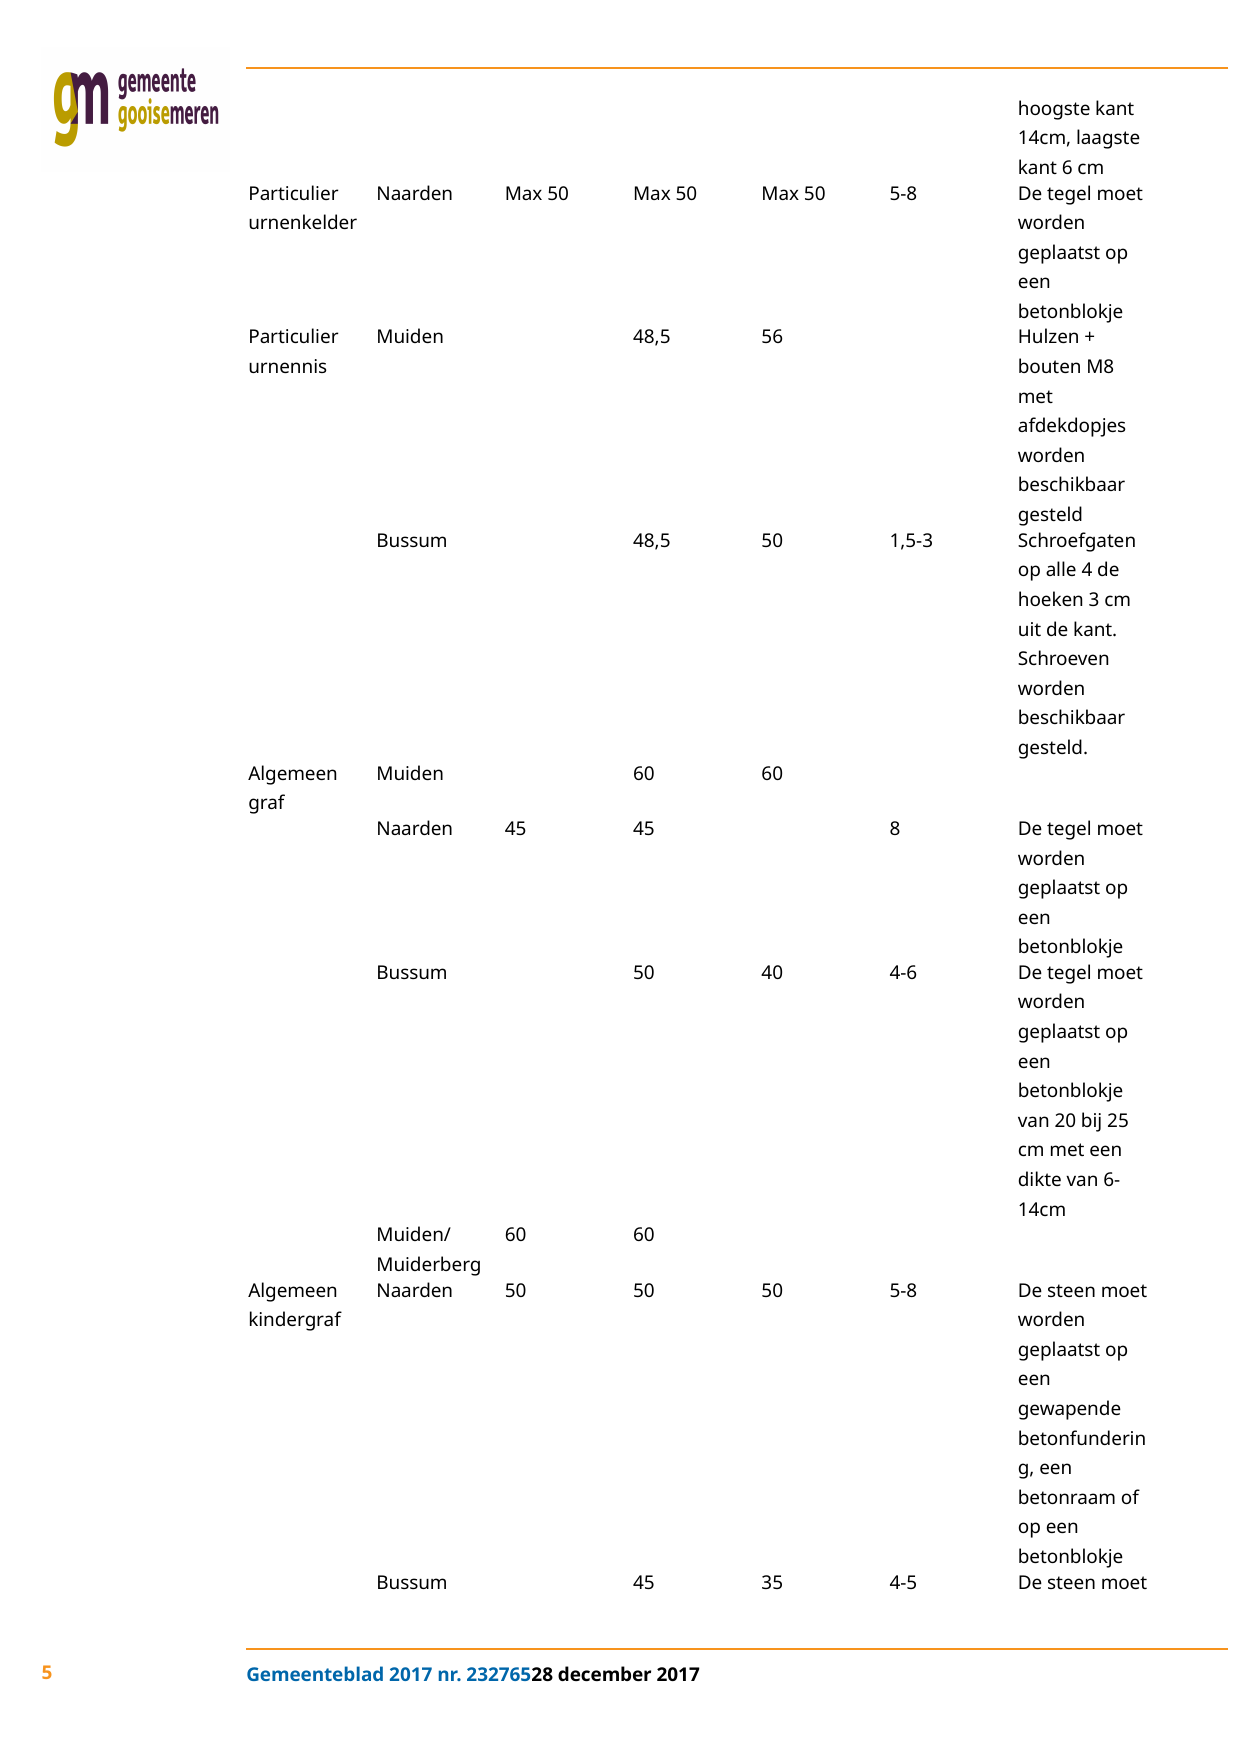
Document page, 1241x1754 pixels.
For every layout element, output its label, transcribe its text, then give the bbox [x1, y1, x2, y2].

table_cell Algemeen graf [248, 760, 376, 815]
table_cell Algemeen kindergraf [248, 1277, 376, 1569]
table_cell [889, 1222, 1018, 1277]
table_cell 60 [633, 1222, 761, 1277]
table_cell 60 [761, 760, 889, 815]
table_cell Bussum [376, 959, 504, 1222]
table_cell Muiden [376, 324, 504, 527]
table_cell [248, 959, 376, 1222]
table_cell Particulier urnenkelder [248, 180, 376, 324]
table_cell Muiden/Muiderberg [376, 1222, 504, 1277]
table_cell 35 [761, 1569, 889, 1594]
table_cell 5-8 [889, 180, 1018, 324]
table_cell [505, 1569, 633, 1594]
table_cell Max 50 [505, 180, 633, 324]
table_cell [505, 324, 633, 527]
table_cell [761, 1222, 889, 1277]
table_cell 48,5 [633, 527, 761, 760]
table_cell Max 50 [633, 180, 761, 324]
table_cell Naarden [376, 815, 504, 959]
table_cell 5-8 [889, 1277, 1018, 1569]
table_cell 4-6 [889, 959, 1018, 1222]
table_cell 45 [505, 815, 633, 959]
table_cell [248, 1222, 376, 1277]
table_cell Naarden [376, 180, 504, 324]
table_cell 50 [761, 1277, 889, 1569]
picture [41, 47, 231, 172]
table_cell 40 [761, 959, 889, 1222]
table_cell [889, 95, 1018, 180]
table_cell [505, 527, 633, 760]
table_cell 8 [889, 815, 1018, 959]
table_cell 1,5-3 [889, 527, 1018, 760]
table_cell [889, 324, 1018, 527]
table_cell [505, 760, 633, 815]
table_cell [376, 95, 504, 180]
table_cell [889, 760, 1018, 815]
table_cell 45 [633, 815, 761, 959]
table_cell [248, 527, 376, 760]
table_cell Bussum [376, 1569, 504, 1594]
table_cell 50 [633, 959, 761, 1222]
table_cell Max 50 [761, 180, 889, 324]
table_cell Hulzen + bouten M8 met afdekdopjes worden beschikbaar gesteld [1018, 324, 1152, 527]
table_cell [633, 95, 761, 180]
table_cell 50 [761, 527, 889, 760]
table_cell 45 [633, 1569, 761, 1594]
table_cell [505, 95, 633, 180]
table_cell [505, 959, 633, 1222]
table_cell 60 [633, 760, 761, 815]
table_cell [1018, 1222, 1152, 1277]
table_cell [248, 1569, 376, 1594]
table_cell De tegel moet worden geplaatst op een betonblokje [1018, 180, 1152, 324]
table_cell Particulier urnennis [248, 324, 376, 527]
table_cell [248, 95, 376, 180]
table_cell 60 [505, 1222, 633, 1277]
table_cell De steen moet [1018, 1569, 1152, 1594]
table_cell [761, 815, 889, 959]
table_cell Schroefgaten op alle 4 de hoeken 3 cm uit de kant. Schroeven worden beschikbaar gesteld. [1018, 527, 1152, 760]
table_cell Naarden [376, 1277, 504, 1569]
table_cell hoogste kant 14cm, laagste kant 6 cm [1018, 95, 1152, 180]
table_cell 4-5 [889, 1569, 1018, 1594]
table_cell [1018, 760, 1152, 815]
table_cell 56 [761, 324, 889, 527]
table_cell Muiden [376, 760, 504, 815]
table_cell 50 [505, 1277, 633, 1569]
table_cell De tegel moet worden geplaatst op een betonblokje [1018, 815, 1152, 959]
table_cell 48,5 [633, 324, 761, 527]
table_cell [761, 95, 889, 180]
table_cell Bussum [376, 527, 504, 760]
table_cell De steen moet worden geplaatst op een gewapende betonfundering, een betonraam of op een betonblokje [1018, 1277, 1152, 1569]
table_cell De tegel moet worden geplaatst op een betonblokje van 20 bij 25 cm met een dikte van 6-14cm [1018, 959, 1152, 1222]
table_cell [248, 815, 376, 959]
table_cell 50 [633, 1277, 761, 1569]
